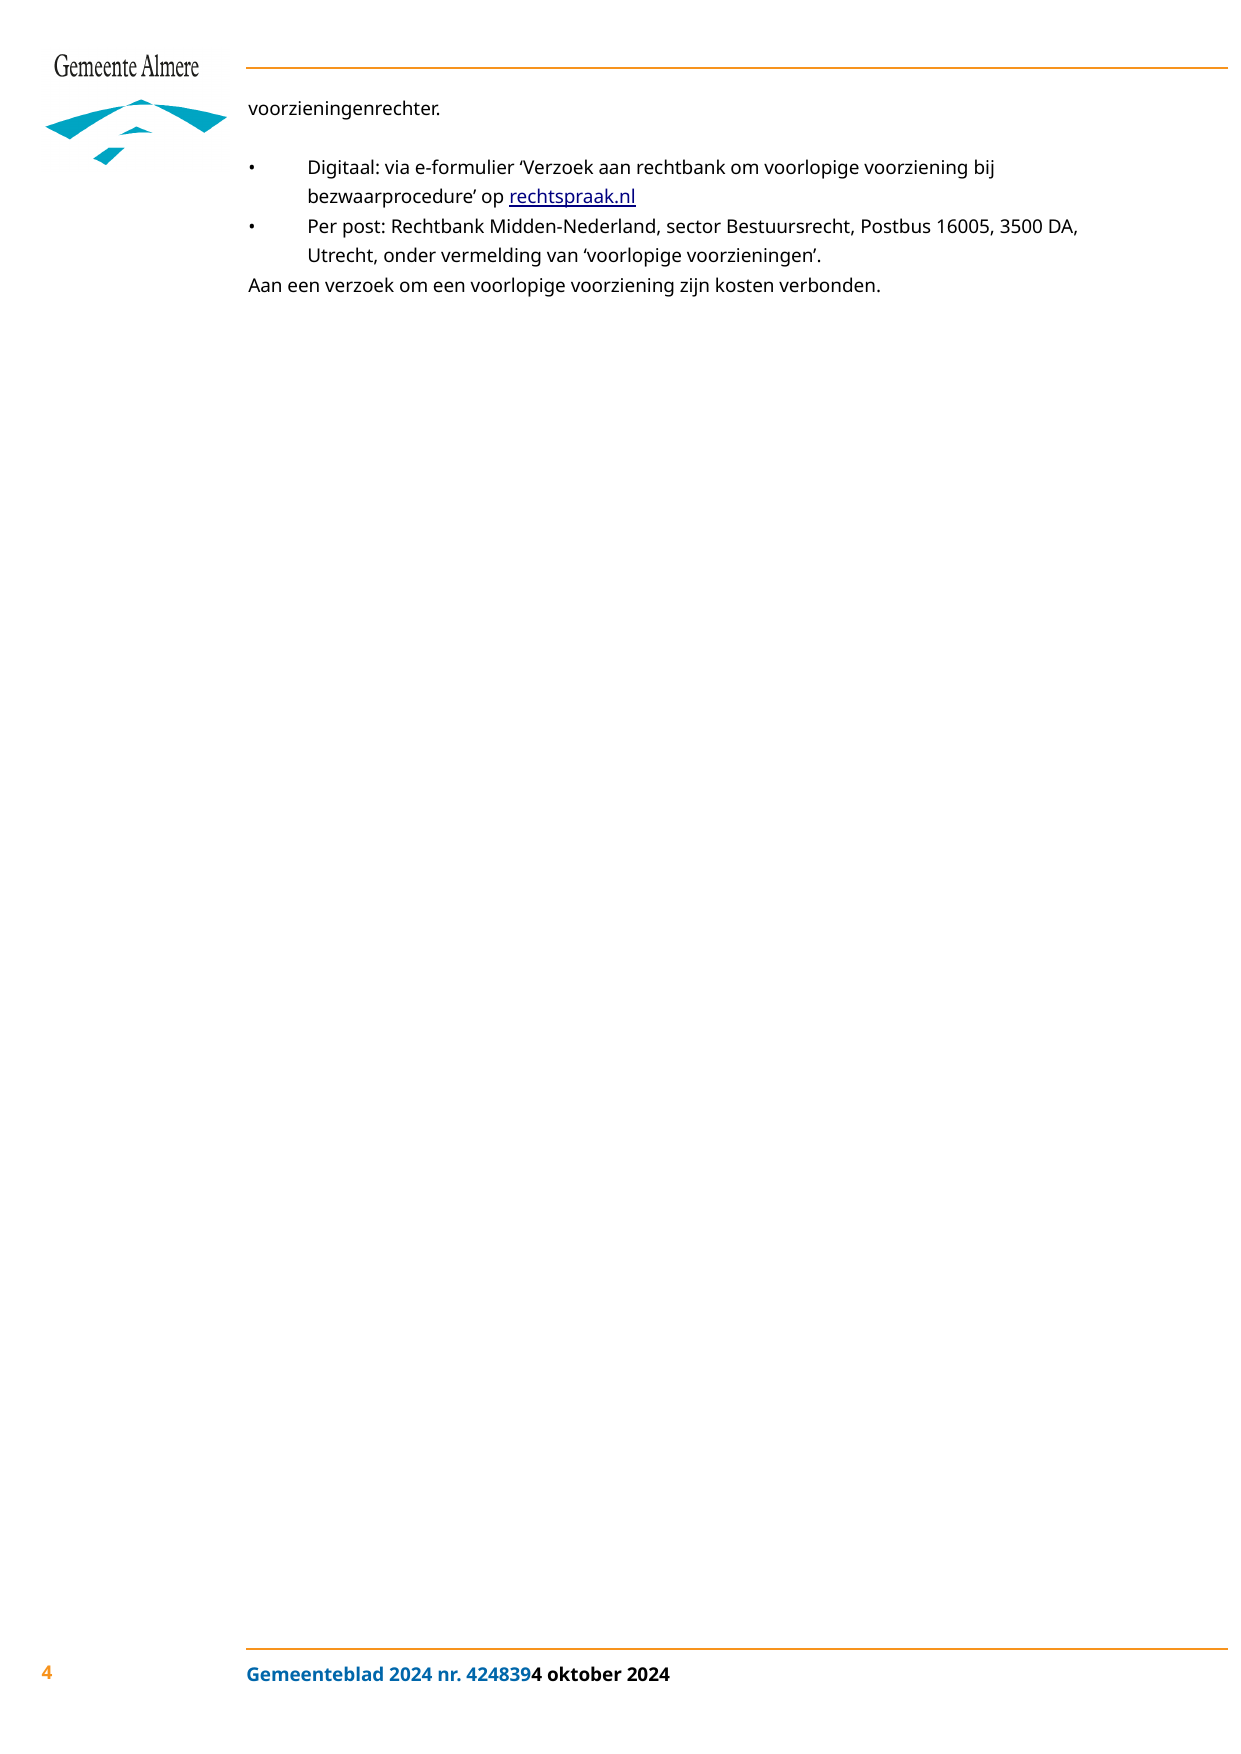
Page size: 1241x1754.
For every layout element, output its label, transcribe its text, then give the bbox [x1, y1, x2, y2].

text Aan een verzoek om een voorlopige voorziening zijn kosten verbonden. [248, 272, 1152, 298]
list Per post: Rechtbank Midden-Nederland, sector Bestuursrecht, Postbus 16005, 3500 DA, Utrecht, onder vermelding van ‘voorlopige voorzieningen’. [248, 213, 1152, 268]
text voorzieningenrechter. [248, 95, 1152, 121]
picture [41, 47, 231, 172]
list Digitaal: via e-formulier ‘Verzoek aan rechtbank om voorlopige voorziening bij bezwaarprocedure’ op rechtspraak.nl [248, 154, 1152, 209]
